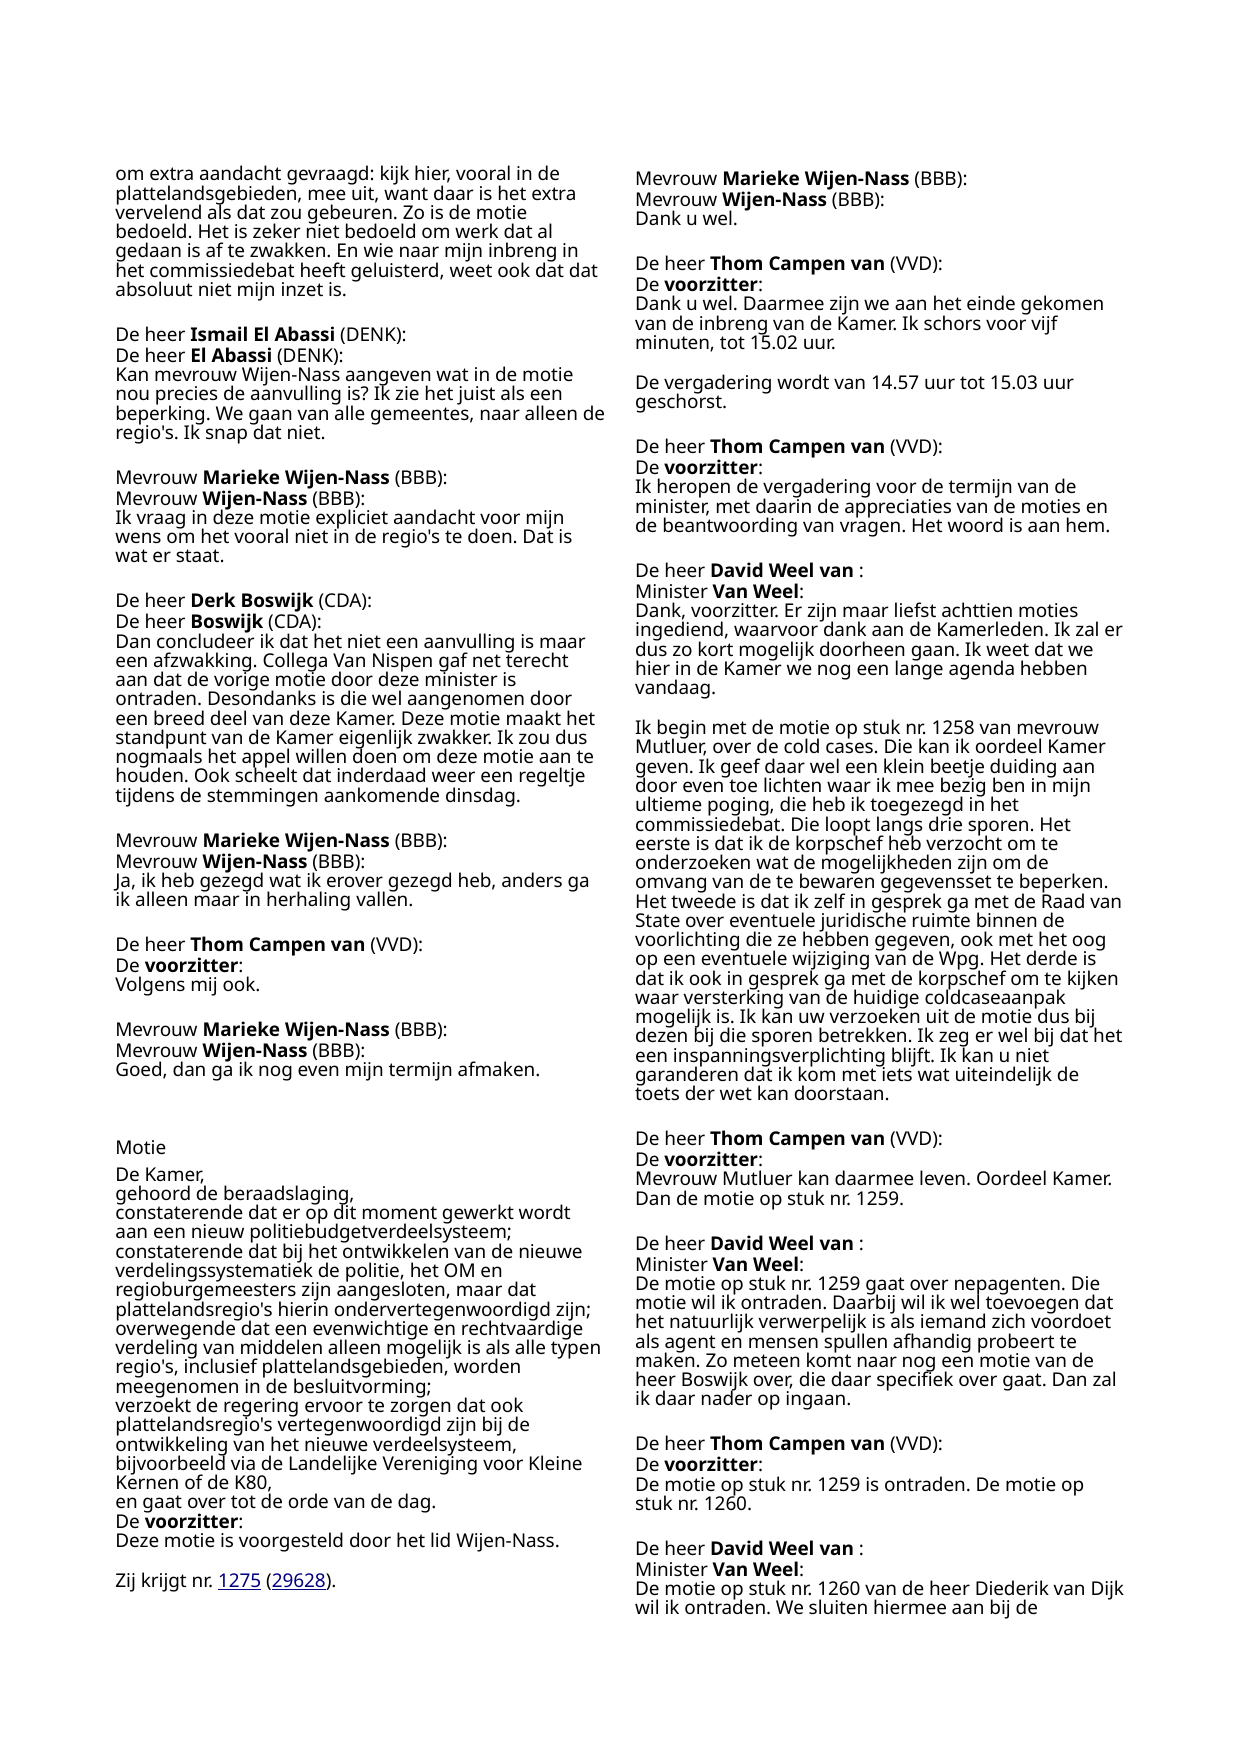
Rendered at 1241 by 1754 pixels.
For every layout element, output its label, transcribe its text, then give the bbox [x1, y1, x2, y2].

text Dan concludeer ik dat het niet een aanvulling is maar een afzwakking. Collega Van Nispen gaf net terecht aan dat de vorige motie door deze minister is ontraden. Desondanks is die wel aangenomen door een breed deel van deze Kamer. Deze motie maakt het standpunt van de Kamer eigenlijk zwakker. Ik zou dus nogmaals het appel willen doen om deze motie aan te houden. Ook scheelt dat inderdaad weer een regeltje tijdens de stemmingen aankomende dinsdag. [115, 633, 605, 806]
text Dank, voorzitter. Er zijn maar liefst achttien moties ingediend, waarvoor dank aan de Kamerleden. Ik zal er dus zo kort mogelijk doorheen gaan. Ik weet dat we hier in de Kamer we nog een lange agenda hebben vandaag. [635, 602, 1125, 698]
text Kan mevrouw Wijen-Nass aangeven wat in de motie nou precies de aanvulling is? Ik zie het juist als een beperking. We gaan van alle gemeentes, naar alleen de regio's. Ik snap dat niet. [115, 366, 605, 443]
text Minister Van Weel: [635, 1256, 1125, 1275]
text Mevrouw Marieke Wijen-Nass (BBB): [115, 1016, 605, 1042]
text Ik heropen de vergadering voor de termijn van de minister, met daarin de appreciaties van de moties en de beantwoording van vragen. Het woord is aan hem. [635, 478, 1125, 536]
text De heer Thom Campen van (VVD): [635, 433, 1125, 459]
text Dank u wel. [635, 210, 1125, 229]
text De voorzitter: [635, 1151, 1125, 1170]
text Mevrouw Wijen-Nass (BBB): [115, 853, 605, 872]
text De motie op stuk nr. 1259 is ontraden. De motie op stuk nr. 1260. [635, 1476, 1125, 1514]
text De voorzitter: [115, 957, 605, 976]
text De heer David Weel van : [635, 1230, 1125, 1256]
text constaterende dat er op dit moment gewerkt wordt aan een nieuw politiebudgetverdeelsysteem; [115, 1204, 605, 1243]
text De heer El Abassi (DENK): [115, 347, 605, 366]
text overwegende dat een evenwichtige en rechtvaardige verdeling van middelen alleen mogelijk is als alle typen regio's, inclusief plattelandsgebieden, worden meegenomen in de besluitvorming; [115, 1320, 605, 1397]
text om extra aandacht gevraagd: kijk hier, vooral in de plattelandsgebieden, mee uit, want daar is het extra vervelend als dat zou gebeuren. Zo is de motie bedoeld. Het is zeker niet bedoeld om werk dat al gedaan is af te zwakken. En wie naar mijn inbreng in het commissiedebat heeft geluisterd, weet ook dat dat absoluut niet mijn inzet is. [115, 165, 605, 300]
text De heer Ismail El Abassi (DENK): [115, 321, 605, 347]
text De Kamer, [115, 1166, 605, 1185]
text Minister Van Weel: [635, 1561, 1125, 1580]
text De heer Thom Campen van (VVD): [635, 1125, 1125, 1151]
text Mevrouw Wijen-Nass (BBB): [115, 1042, 605, 1061]
text Mevrouw Marieke Wijen-Nass (BBB): [635, 165, 1125, 191]
text De motie op stuk nr. 1260 van de heer Diederik van Dijk wil ik ontraden. We sluiten hiermee aan bij de [635, 1580, 1125, 1618]
text Deze motie is voorgesteld door het lid Wijen-Nass. [115, 1532, 605, 1551]
text De heer Thom Campen van (VVD): [635, 250, 1125, 276]
text Mevrouw Marieke Wijen-Nass (BBB): [115, 464, 605, 490]
text Goed, dan ga ik nog even mijn termijn afmaken. [115, 1061, 605, 1081]
text De motie op stuk nr. 1259 gaat over nepagenten. Die motie wil ik ontraden. Daarbij wil ik wel toevoegen dat het natuurlijk verwerpelijk is als iemand zich voordoet als agent en mensen spullen afhandig probeert te maken. Zo meteen komt naar nog een motie van de heer Boswijk over, die daar specifiek over gaat. Dan zal ik daar nader op ingaan. [635, 1275, 1125, 1410]
text Mevrouw Marieke Wijen-Nass (BBB): [115, 827, 605, 853]
text Mevrouw Wijen-Nass (BBB): [635, 191, 1125, 210]
text gehoord de beraadslaging, [115, 1185, 605, 1204]
text De heer Thom Campen van (VVD): [115, 931, 605, 957]
text De voorzitter: [635, 459, 1125, 478]
text De heer Thom Campen van (VVD): [635, 1431, 1125, 1456]
text De voorzitter: [635, 1456, 1125, 1476]
text De heer David Weel van : [635, 1535, 1125, 1561]
text Ik begin met de motie op stuk nr. 1258 van mevrouw Mutluer, over de cold cases. Die kan ik oordeel Kamer geven. Ik geef daar wel een klein beetje duiding aan door even toe lichten waar ik mee bezig ben in mijn ultieme poging, die heb ik toegezegd in het commissiedebat. Die loopt langs drie sporen. Het eerste is dat ik de korpschef heb verzocht om te onderzoeken wat de mogelijkheden zijn om de omvang van de te bewaren gegevensset te beperken. Het tweede is dat ik zelf in gesprek ga met de Raad van State over eventuele juridische ruimte binnen de voorlichting die ze hebben gegeven, ook met het oog op een eventuele wijziging van de Wpg. Het derde is dat ik ook in gesprek ga met de korpschef om te kijken waar versterking van de huidige coldcaseaanpak mogelijk is. Ik kan uw verzoeken uit de motie dus bij dezen bij die sporen betrekken. Ik zeg er wel bij dat het een inspanningsverplichting blijft. Ik kan u niet garanderen dat ik kom met iets wat uiteindelijk de toets der wet kan doorstaan. [635, 719, 1125, 1104]
text De voorzitter: [115, 1513, 605, 1532]
text Dank u wel. Daarmee zijn we aan het einde gekomen van de inbreng van de Kamer. Ik schors voor vijf minuten, tot 15.02 uur. [635, 295, 1125, 353]
text verzoekt de regering ervoor te zorgen dat ook plattelandsregio's vertegenwoordigd zijn bij de ontwikkeling van het nieuwe verdeelsysteem, bijvoorbeeld via de Landelijke Vereniging voor Kleine Kernen of de K80, [115, 1397, 605, 1493]
text De heer David Weel van : [635, 557, 1125, 583]
text Minister Van Weel: [635, 583, 1125, 602]
text Volgens mij ook. [115, 976, 605, 996]
text De heer Boswijk (CDA): [115, 613, 605, 633]
text constaterende dat bij het ontwikkelen van de nieuwe verdelingssystematiek de politie, het OM en regioburgemeesters zijn aangesloten, maar dat plattelandsregio's hierin ondervertegenwoordigd zijn; [115, 1243, 605, 1320]
text Motie [115, 1134, 605, 1160]
text Ik vraag in deze motie expliciet aandacht voor mijn wens om het vooral niet in de regio's te doen. Dat is wat er staat. [115, 509, 605, 567]
text De heer Derk Boswijk (CDA): [115, 588, 605, 613]
text Mevrouw Wijen-Nass (BBB): [115, 490, 605, 509]
text De voorzitter: [635, 276, 1125, 295]
text en gaat over tot de orde van de dag. [115, 1493, 605, 1513]
text Zij krijgt nr. 1275 (29628). [115, 1572, 605, 1591]
text De vergadering wordt van 14.57 uur tot 15.03 uur geschorst. [635, 374, 1125, 413]
text Mevrouw Mutluer kan daarmee leven. Oordeel Kamer. Dan de motie op stuk nr. 1259. [635, 1170, 1125, 1209]
text Ja, ik heb gezegd wat ik erover gezegd heb, anders ga ik alleen maar in herhaling vallen. [115, 872, 605, 910]
